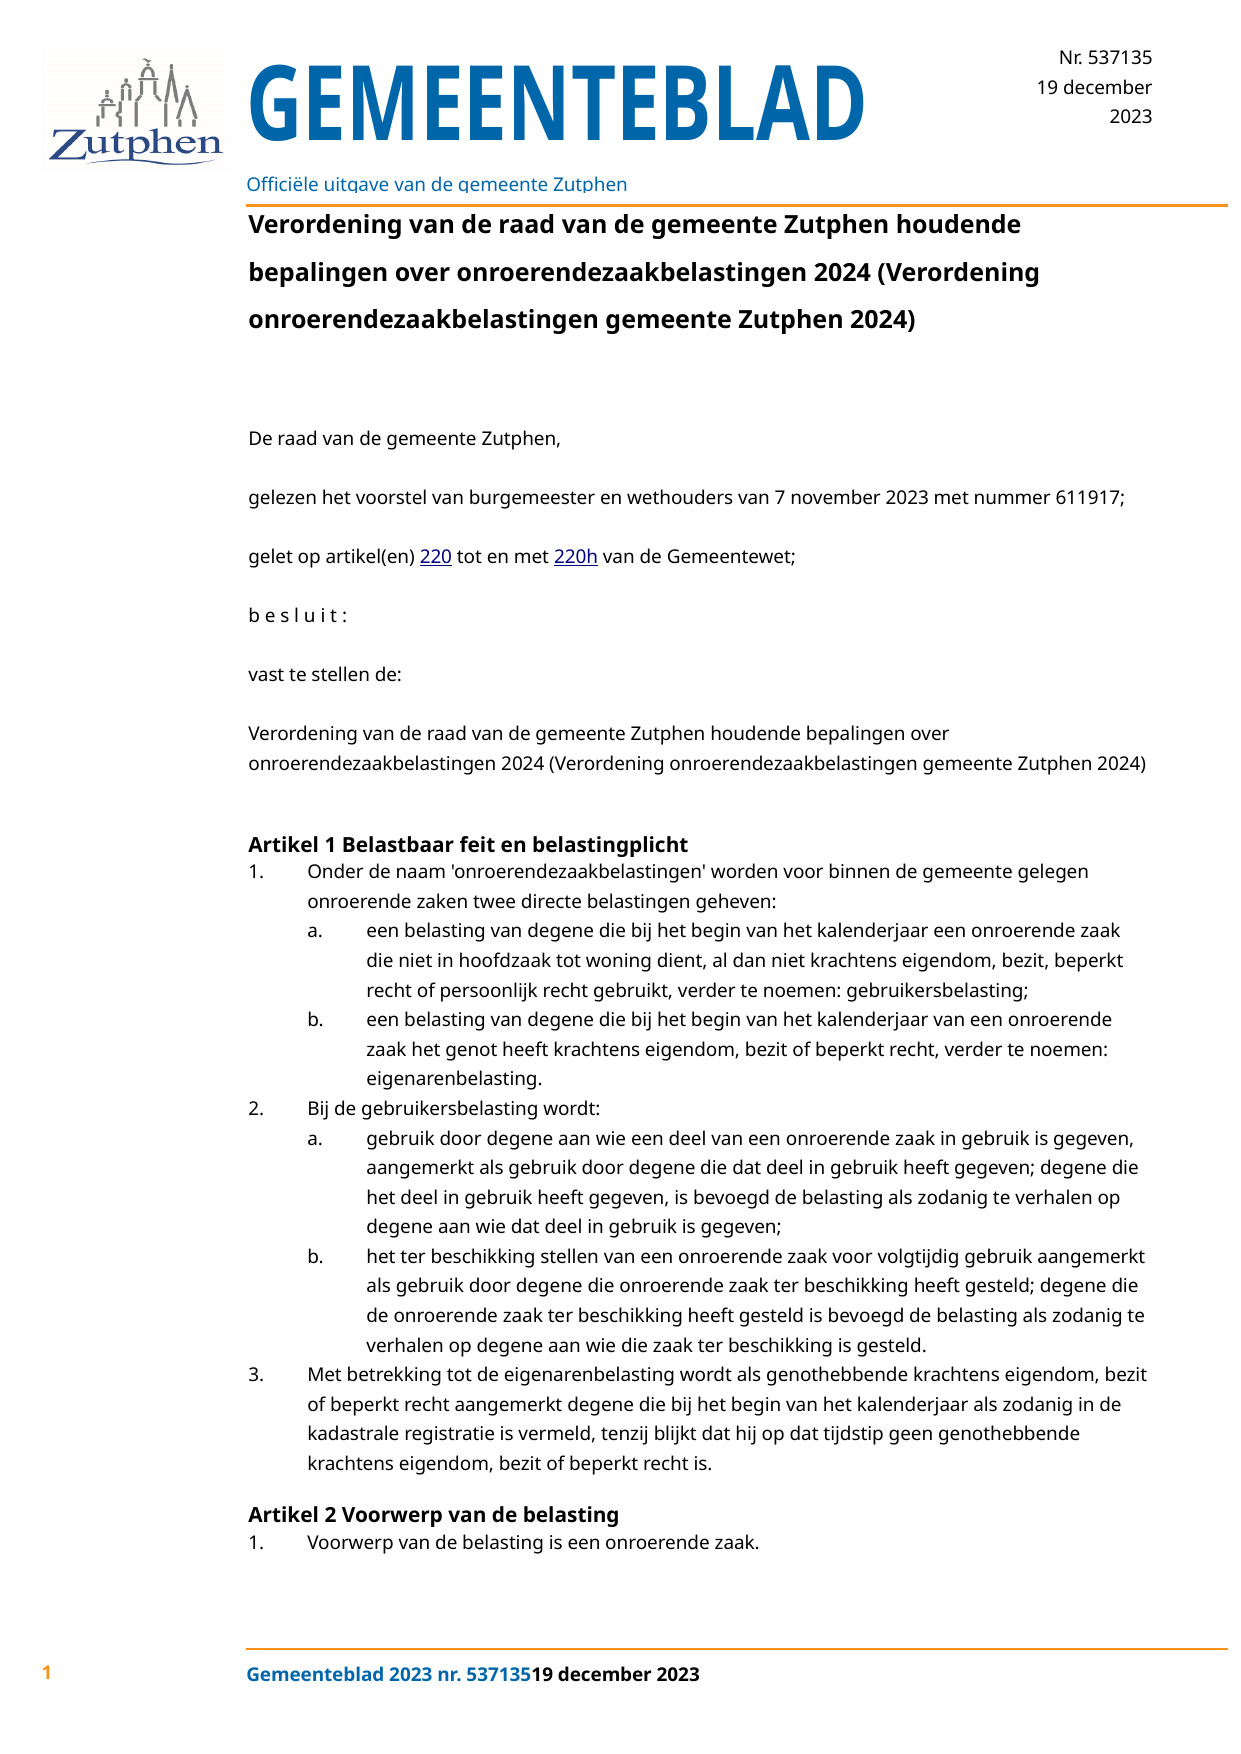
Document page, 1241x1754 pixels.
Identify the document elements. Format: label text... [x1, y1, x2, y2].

list het ter beschikking stellen van een onroerende zaak voor volgtijdig gebruik aangemerkt als gebruik door degene die onroerende zaak ter beschikking heeft gesteld; degene die de onroerende zaak ter beschikking heeft gesteld is bevoegd de belasting als zodanig te verhalen op degene aan wie die zaak ter beschikking is gesteld. [307, 1243, 1152, 1358]
list een belasting van degene die bij het begin van het kalenderjaar een onroerende zaak die niet in hoofdzaak tot woning dient, al dan niet krachtens eigendom, bezit, beperkt recht of persoonlijk recht gebruikt, verder te noemen: gebruikersbelasting; [307, 918, 1152, 1003]
text Artikel 2 Voorwerp van de belasting [248, 1501, 1152, 1529]
text Verordening van de raad van de gemeente Zutphen houdende bepalingen over onroerendezaakbelastingen 2024 (Verordening onroerendezaakbelastingen gemeente Zutphen 2024) [248, 721, 1152, 776]
text gelezen het voorstel van burgemeester en wethouders van 7 november 2023 met nummer 611917; [248, 484, 1152, 509]
list Onder de naam 'onroerendezaakbelastingen' worden voor binnen de gemeente gelegen onroerende zaken twee directe belastingen geheven: [248, 858, 1152, 914]
picture [41, 47, 231, 172]
text Artikel 1 Belastbaar feit en belastingplicht [248, 830, 1152, 858]
text Verordening van de raad van de gemeente Zutphen houdende bepalingen over onroerendezaakbelastingen 2024 (Verordening onroerendezaakbelastingen gemeente Zutphen 2024) [248, 207, 1152, 336]
text gelet op artikel(en) 220 tot en met 220h van de Gemeentewet; [248, 543, 1152, 569]
text vast te stellen de: [248, 661, 1152, 687]
text De raad van de gemeente Zutphen, [248, 425, 1152, 450]
list een belasting van degene die bij het begin van het kalenderjaar van een onroerende zaak het genot heeft krachtens eigendom, bezit of beperkt recht, verder te noemen: eigenarenbelasting. [307, 1006, 1152, 1091]
list gebruik door degene aan wie een deel van een onroerende zaak in gebruik is gegeven, aangemerkt als gebruik door degene die dat deel in gebruik heeft gegeven; degene die het deel in gebruik heeft gegeven, is bevoegd de belasting als zodanig te verhalen op degene aan wie dat deel in gebruik is gegeven; [307, 1125, 1152, 1239]
list Bij de gebruikersbelasting wordt: [248, 1095, 1152, 1121]
list Met betrekking tot de eigenarenbelasting wordt als genothebbende krachtens eigendom, bezit of beperkt recht aangemerkt degene die bij het begin van het kalenderjaar als zodanig in de kadastrale registratie is vermeld, tenzij blijkt dat hij op dat tijdstip geen genothebbende krachtens eigendom, bezit of beperkt recht is. [248, 1361, 1152, 1476]
text b e s l u i t : [248, 602, 1152, 628]
list Voorwerp van de belasting is een onroerende zaak. [248, 1529, 1152, 1555]
